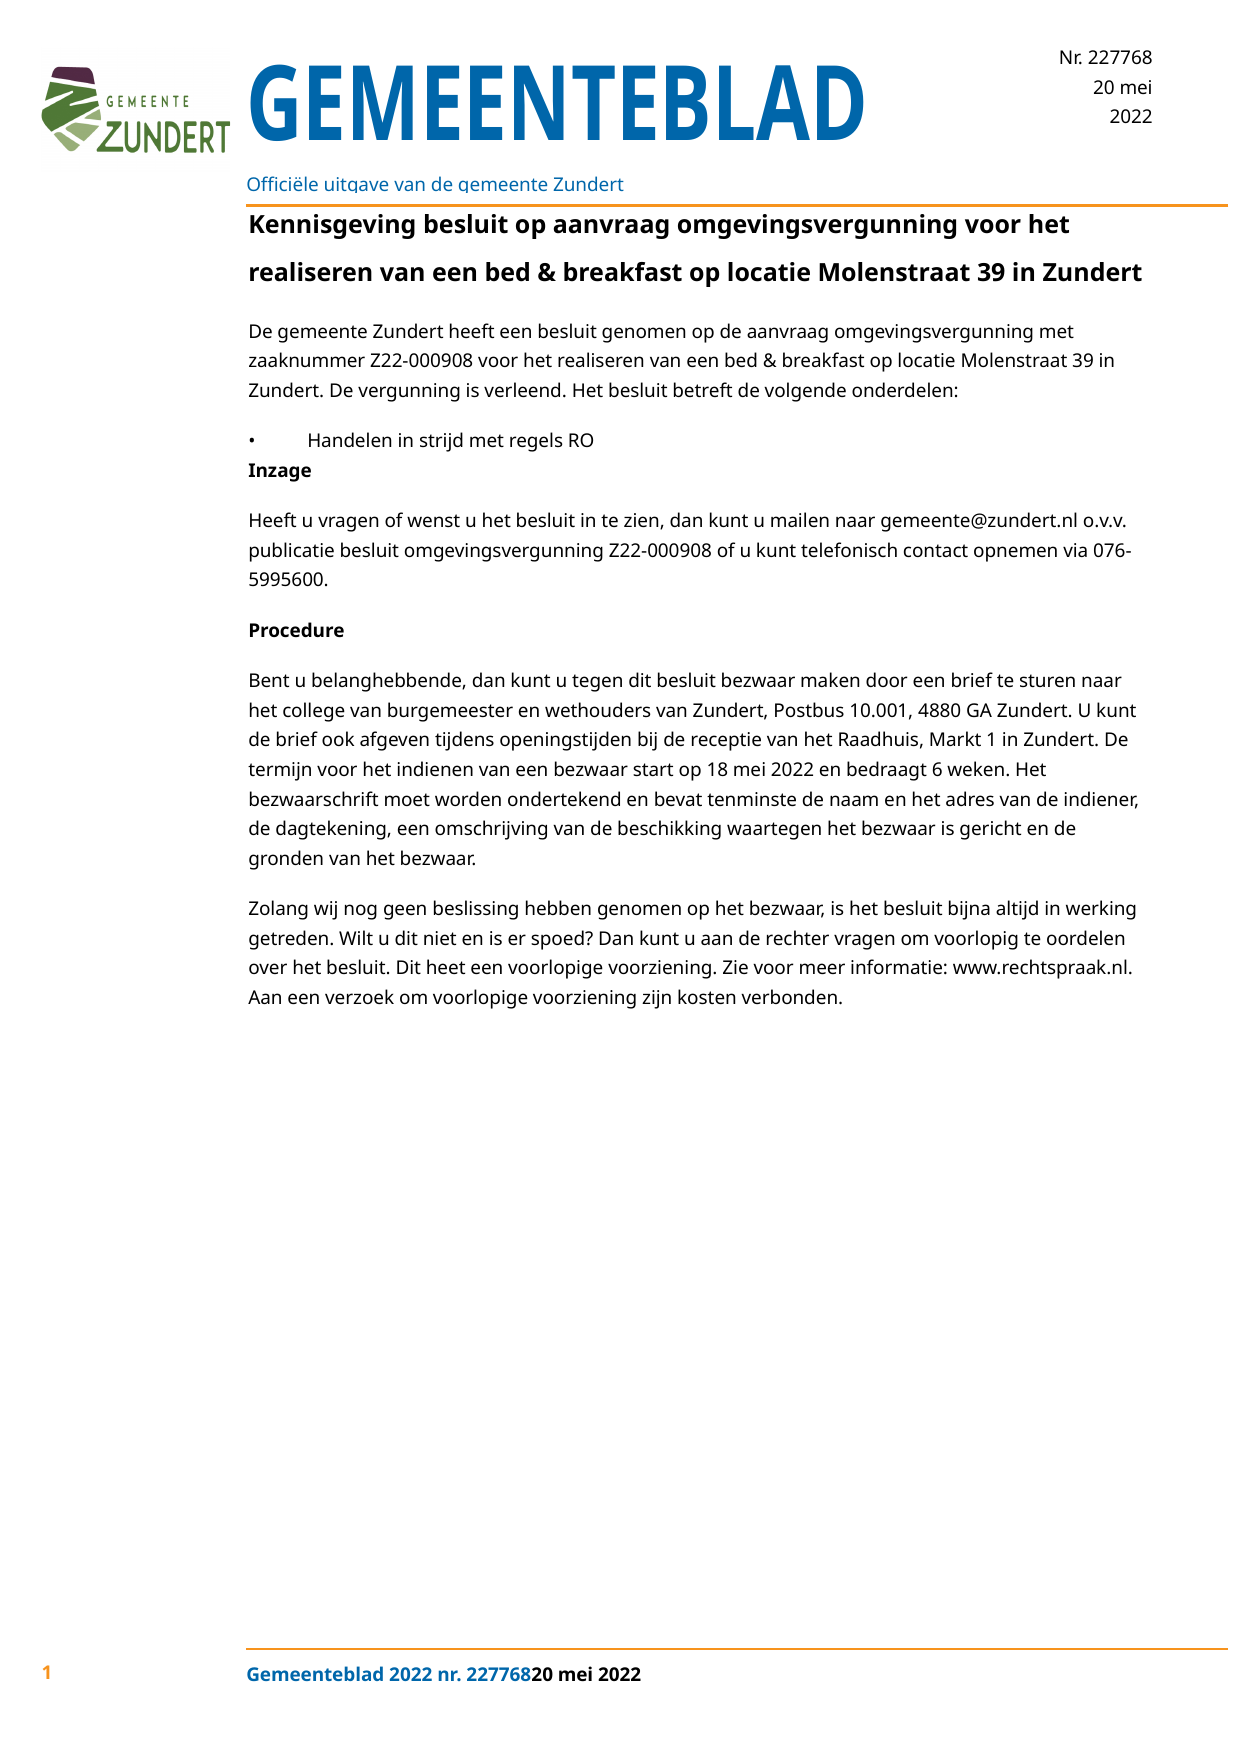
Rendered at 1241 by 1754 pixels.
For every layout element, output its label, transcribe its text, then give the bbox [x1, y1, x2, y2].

text De gemeente Zundert heeft een besluit genomen op de aanvraag omgevingsvergunning met zaaknummer Z22-000908 voor het realiseren van een bed & breakfast op locatie Molenstraat 39 in Zundert. De vergunning is verleend. Het besluit betreft de volgende onderdelen: [248, 318, 1152, 403]
list Handelen in strijd met regels RO [248, 427, 1152, 453]
text Bent u belanghebbende, dan kunt u tegen dit besluit bezwaar maken door een brief te sturen naar het college van burgemeester en wethouders van Zundert, Postbus 10.001, 4880 GA Zundert. U kunt de brief ook afgeven tijdens openingstijden bij de receptie van het Raadhuis, Markt 1 in Zundert. De termijn voor het indienen van een bezwaar start op 18 mei 2022 en bedraagt 6 weken. Het bezwaarschrift moet worden ondertekend en bevat tenminste de naam en het adres van de indiener, de dagtekening, een omschrijving van de beschikking waartegen het bezwaar is gericht en de gronden van het bezwaar. [248, 667, 1152, 871]
text Inzage [248, 457, 1152, 483]
text Procedure [248, 617, 1152, 643]
text Heeft u vragen of wenst u het besluit in te zien, dan kunt u mailen naar gemeente@zundert.nl o.v.v. publicatie besluit omgevingsvergunning Z22-000908 of u kunt telefonisch contact opnemen via 076-5995600. [248, 507, 1152, 592]
picture [41, 47, 231, 172]
text Zolang wij nog geen beslissing hebben genomen op het bezwaar, is het besluit bijna altijd in werking getreden. Wilt u dit niet en is er spoed? Dan kunt u aan de rechter vragen om voorlopig te oordelen over het besluit. Dit heet een voorlopige voorziening. Zie voor meer informatie: www.rechtspraak.nl. Aan een verzoek om voorlopige voorziening zijn kosten verbonden. [248, 895, 1152, 1010]
text Kennisgeving besluit op aanvraag omgevingsvergunning voor het realiseren van een bed & breakfast op locatie Molenstraat 39 in Zundert [248, 207, 1152, 288]
